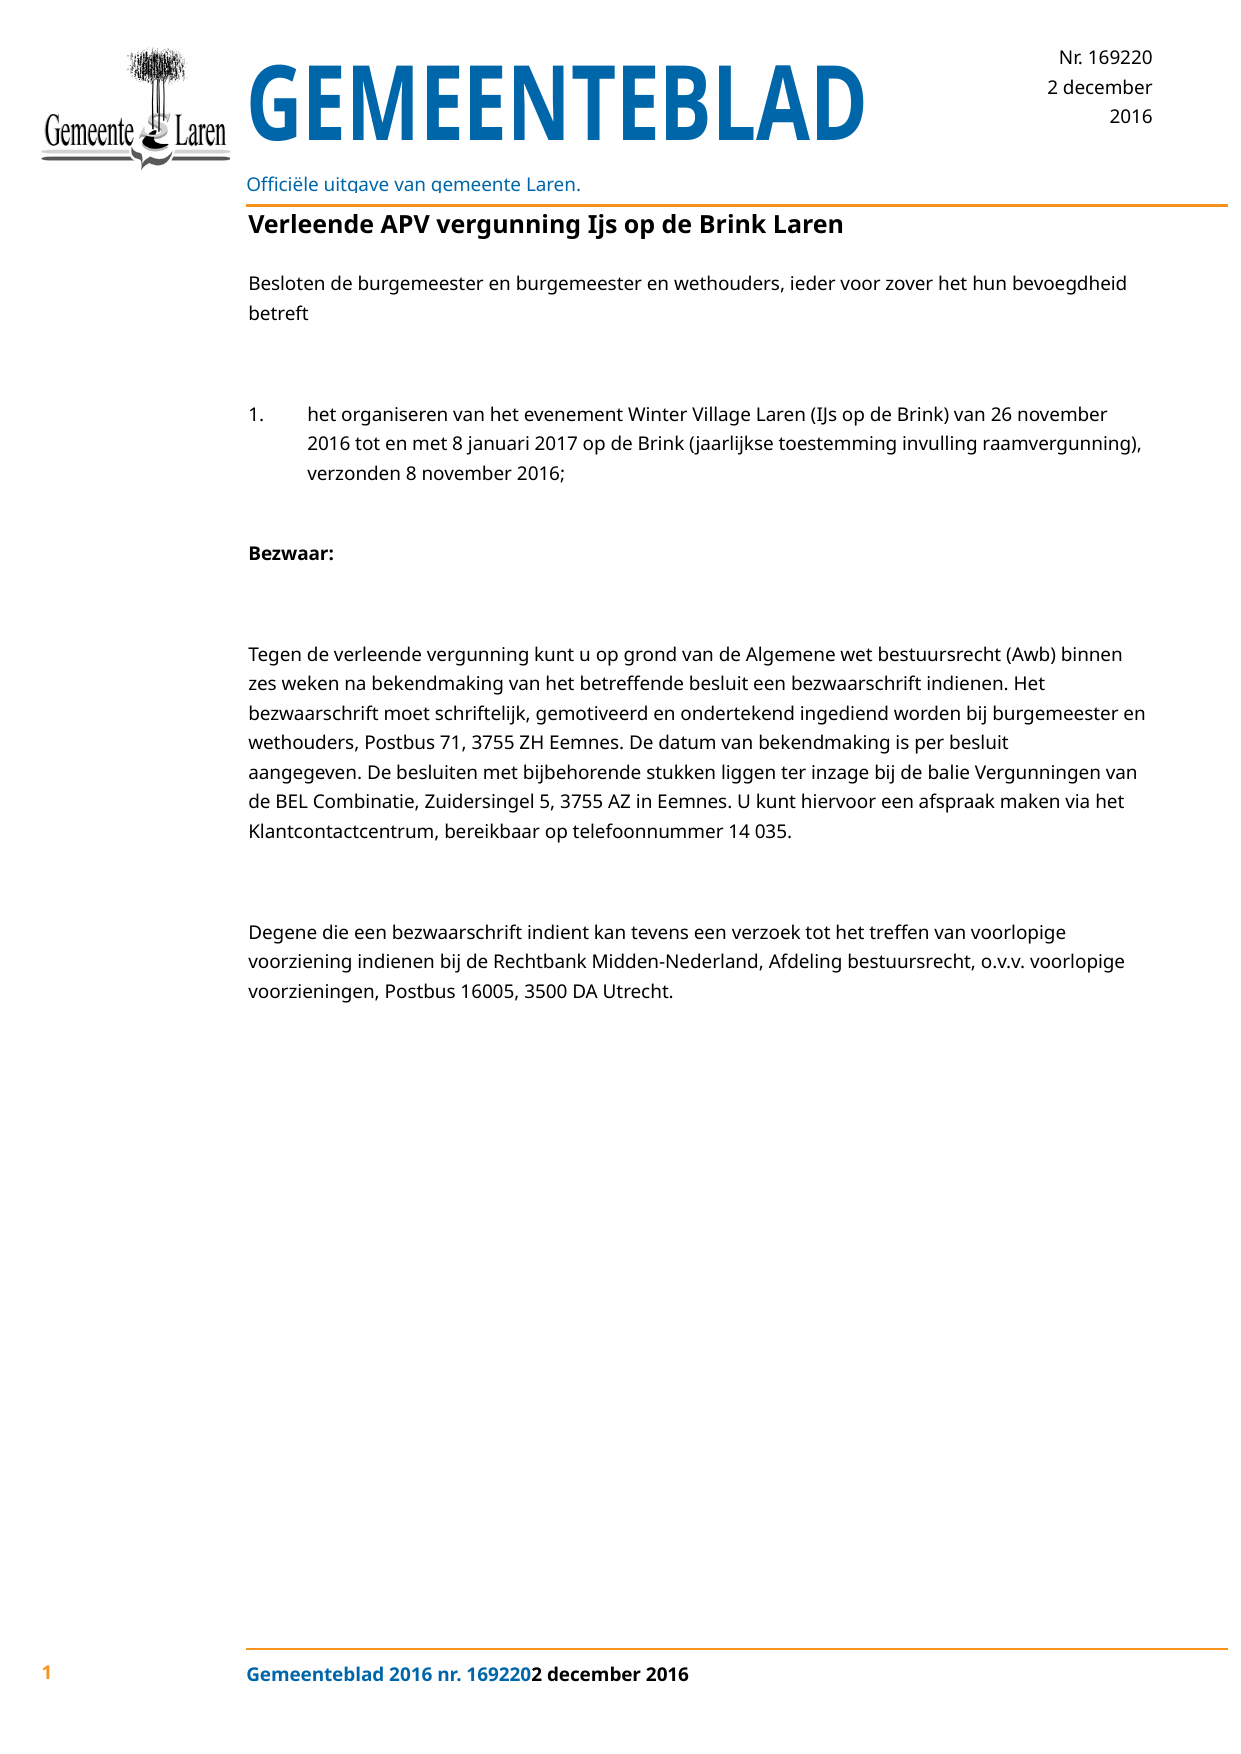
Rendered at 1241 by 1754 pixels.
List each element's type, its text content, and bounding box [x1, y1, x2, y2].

list het organiseren van het evenement Winter Village Laren (IJs op de Brink) van 26 november 2016 tot en met 8 januari 2017 op de Brink (jaarlijkse toestemming invulling raamvergunning), verzonden 8 november 2016; [248, 401, 1152, 486]
text Tegen de verleende vergunning kunt u op grond van de Algemene wet bestuursrecht (Awb) binnen zes weken na bekendmaking van het betreffende besluit een bezwaarschrift indienen. Het bezwaarschrift moet schriftelijk, gemotiveerd en ondertekend ingediend worden bij burgemeester en wethouders, Postbus 71, 3755 ZH Eemnes. De datum van bekendmaking is per besluit aangegeven. De besluiten met bijbehorende stukken liggen ter inzage bij de balie Vergunningen van de BEL Combinatie, Zuidersingel 5, 3755 AZ in Eemnes. U kunt hiervoor een afspraak maken via het Klantcontactcentrum, bereikbaar op telefoonnummer 14 035. [248, 641, 1152, 844]
text Verleende APV vergunning Ijs op de Brink Laren [248, 207, 1152, 241]
picture [41, 47, 231, 172]
text Besloten de burgemeester en burgemeester en wethouders, ieder voor zover het hun bevoegdheid betreft [248, 270, 1152, 326]
text Bezwaar: [248, 540, 1152, 566]
text Degene die een bezwaarschrift indient kan tevens een verzoek tot het treffen van voorlopige voorziening indienen bij de Rechtbank Midden-Nederland, Afdeling bestuursrecht, o.v.v. voorlopige voorzieningen, Postbus 16005, 3500 DA Utrecht. [248, 919, 1152, 1004]
